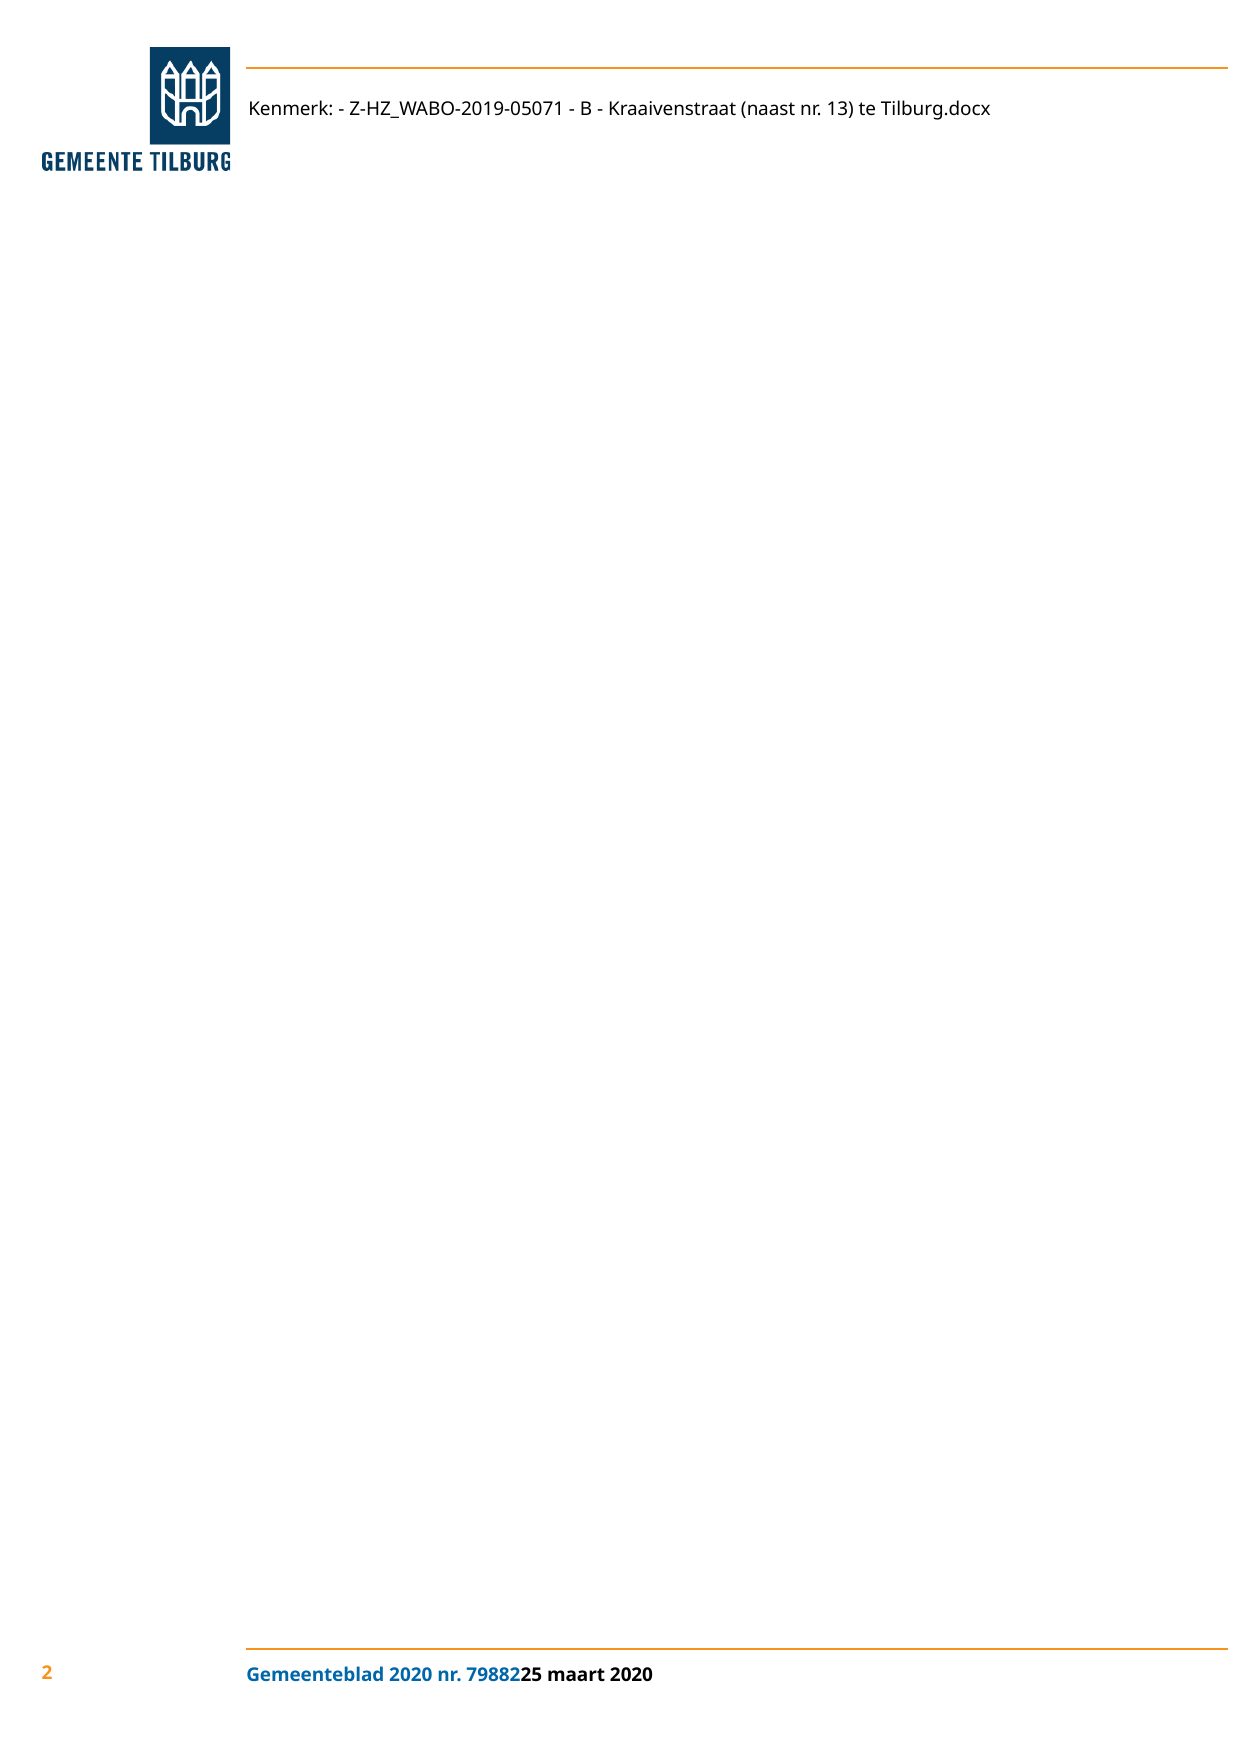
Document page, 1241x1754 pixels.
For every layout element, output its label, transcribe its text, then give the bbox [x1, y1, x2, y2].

picture [41, 47, 231, 172]
text Kenmerk: - Z-HZ_WABO-2019-05071 - B - Kraaivenstraat (naast nr. 13) te Tilburg.docx [248, 95, 1152, 121]
